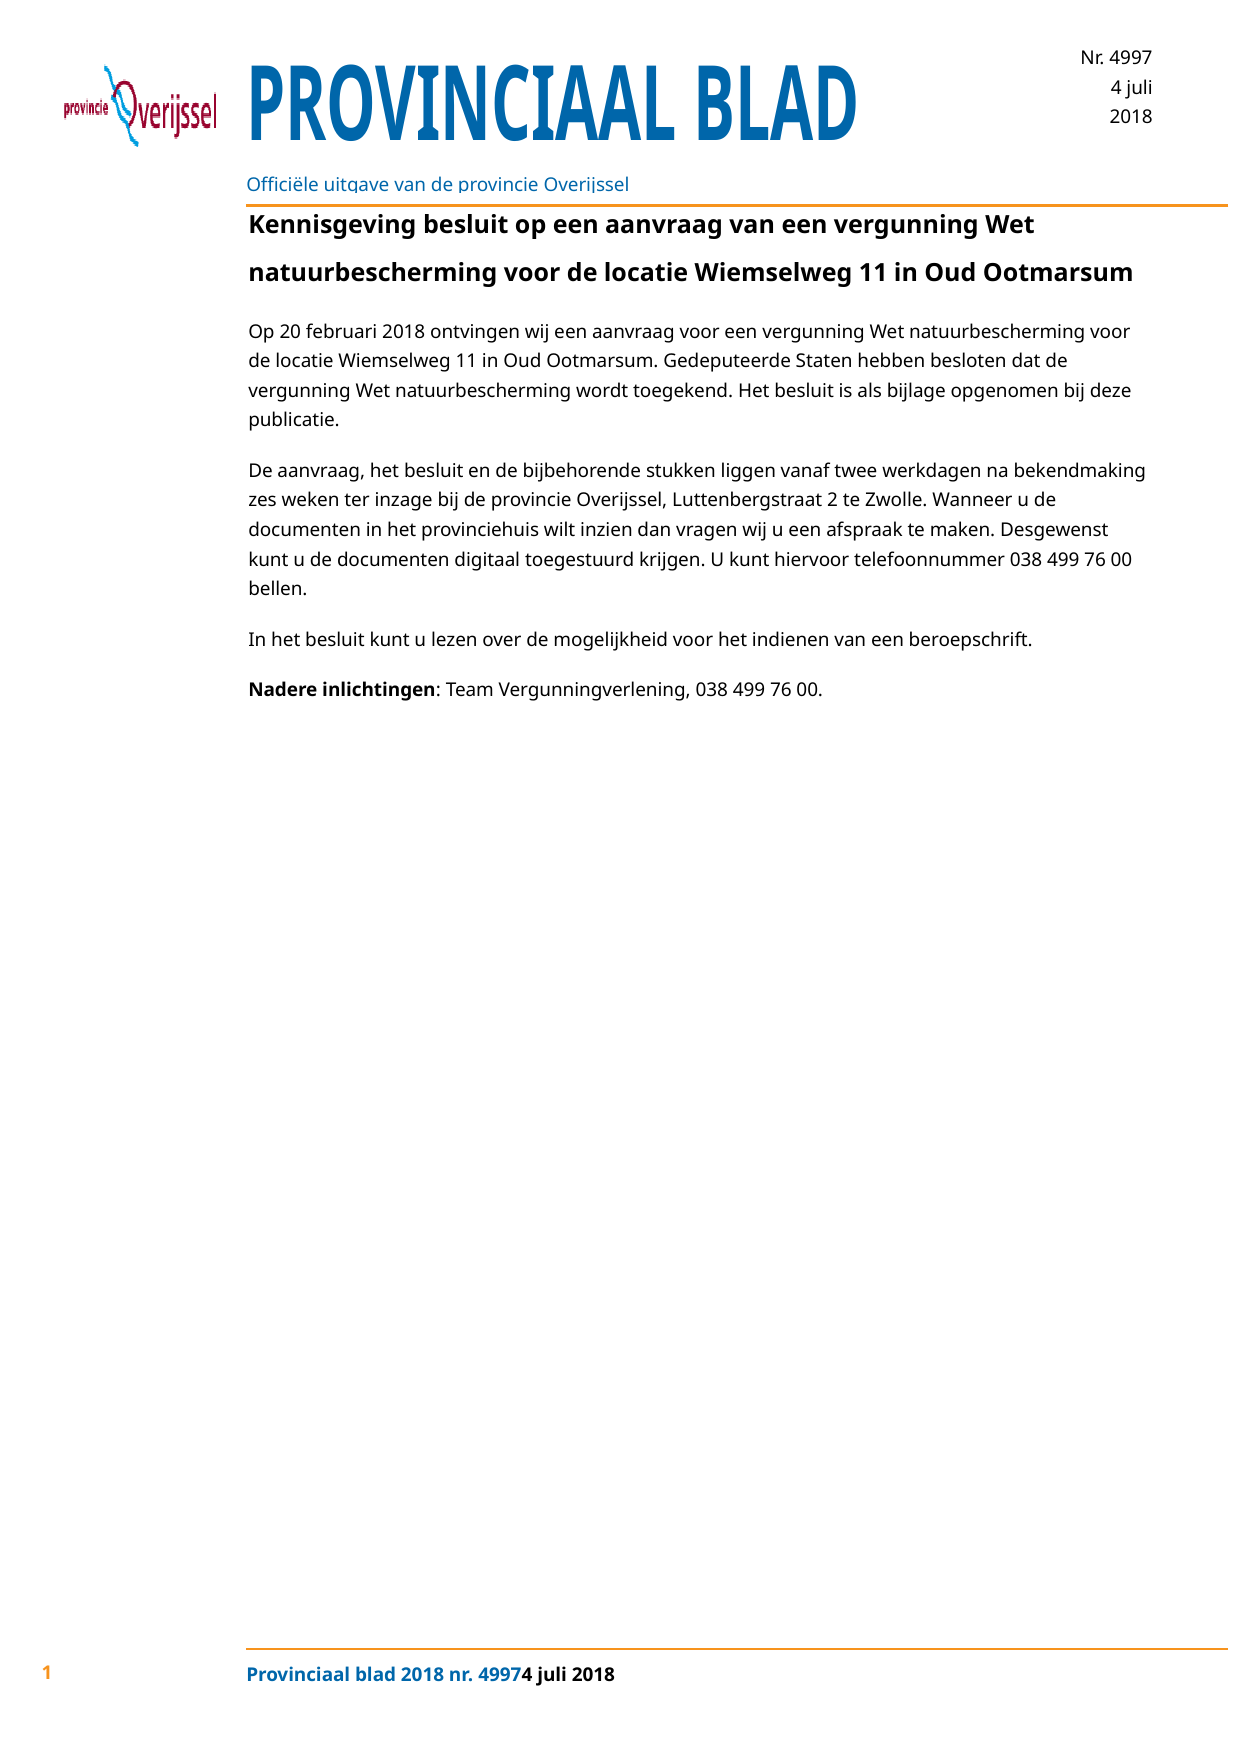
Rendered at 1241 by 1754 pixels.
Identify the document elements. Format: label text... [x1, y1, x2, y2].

picture [41, 47, 231, 172]
text De aanvraag, het besluit en de bijbehorende stukken liggen vanaf twee werkdagen na bekendmaking zes weken ter inzage bij de provincie Overijssel, Luttenbergstraat 2 te Zwolle. Wanneer u de documenten in het provinciehuis wilt inzien dan vragen wij u een afspraak te maken. Desgewenst kunt u de documenten digitaal toegestuurd krijgen. U kunt hiervoor telefoonnummer 038 499 76 00 bellen. [248, 457, 1152, 601]
text In het besluit kunt u lezen over de mogelijkheid voor het indienen van een beroepschrift. [248, 626, 1152, 652]
text Kennisgeving besluit op een aanvraag van een vergunning Wet natuurbescherming voor de locatie Wiemselweg 11 in Oud Ootmarsum [248, 207, 1152, 288]
text Nadere inlichtingen: Team Vergunningverlening, 038 499 76 00. [248, 676, 1152, 702]
text Op 20 februari 2018 ontvingen wij een aanvraag voor een vergunning Wet natuurbescherming voor de locatie Wiemselweg 11 in Oud Ootmarsum. Gedeputeerde Staten hebben besloten dat de vergunning Wet natuurbescherming wordt toegekend. Het besluit is als bijlage opgenomen bij deze publicatie. [248, 318, 1152, 432]
